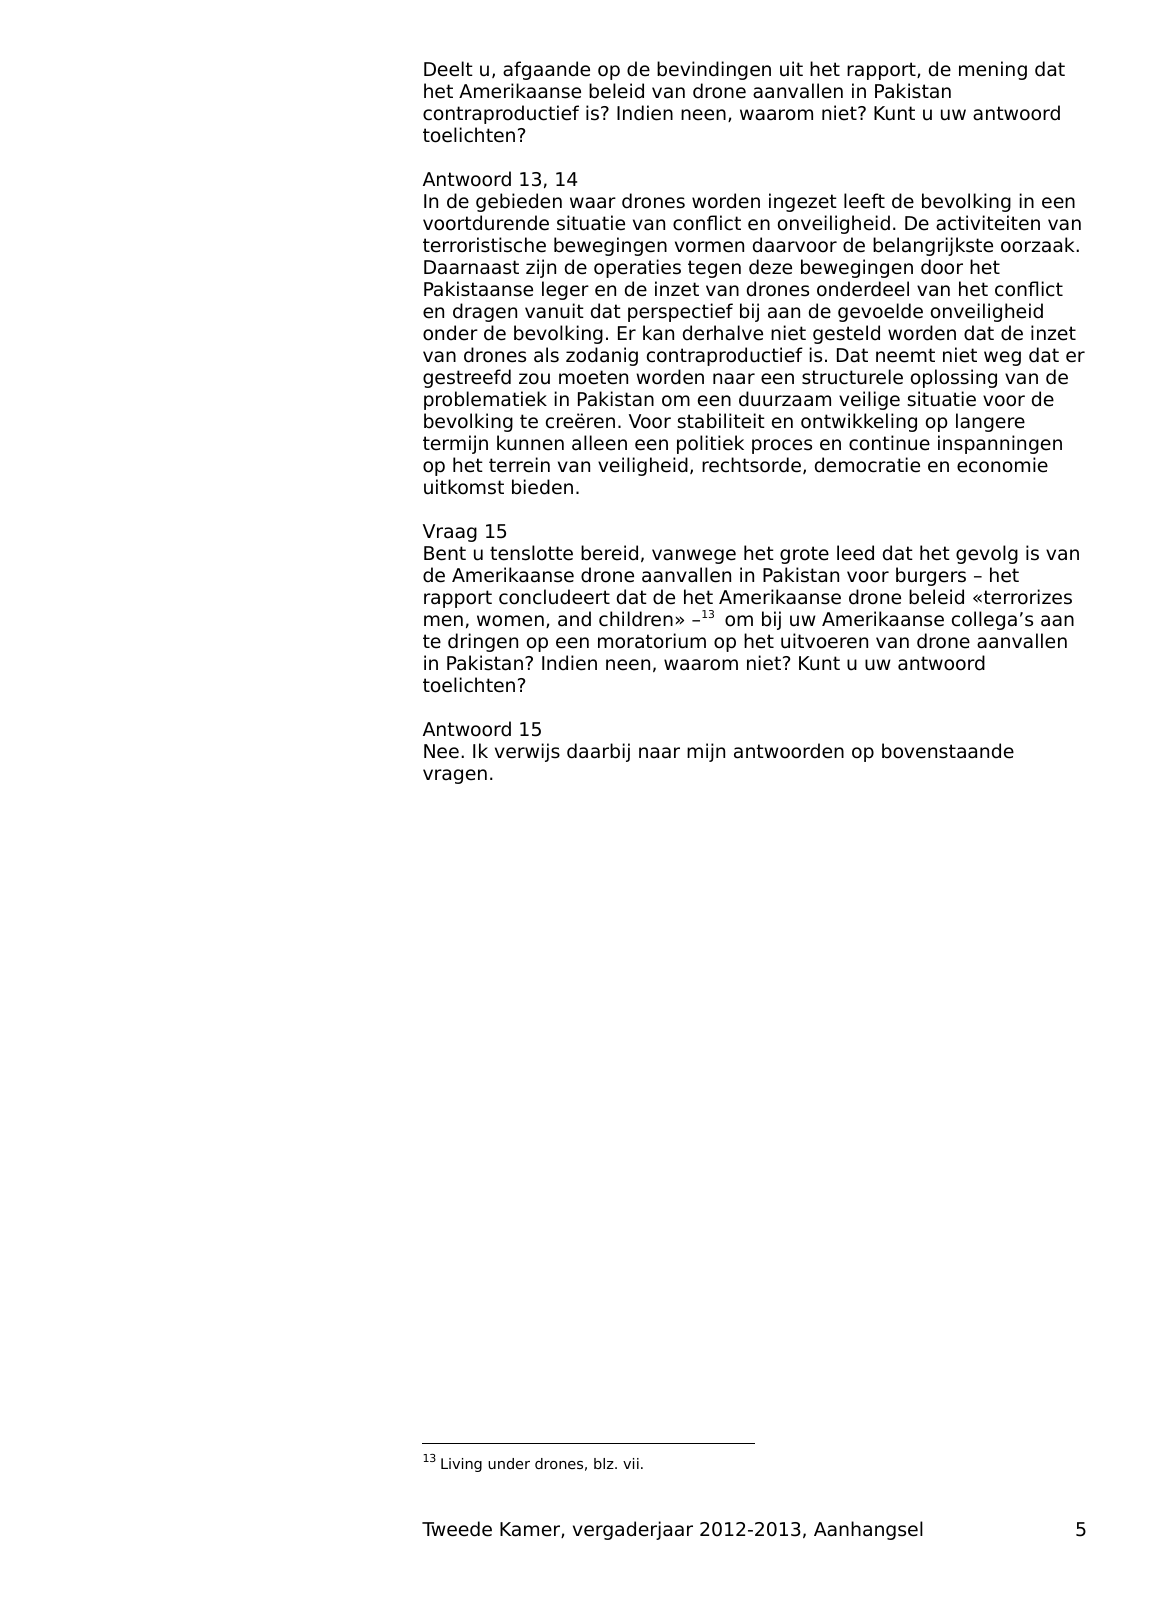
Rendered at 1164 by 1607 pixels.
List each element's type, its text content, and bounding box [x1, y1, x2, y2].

text Deelt u, afgaande op de bevindingen uit het rapport, de mening dat het Amerikaanse beleid van drone aanvallen in Pakistan contraproductief is? Indien neen, waarom niet? Kunt u uw antwoord toelichten? [422, 59, 1087, 147]
text Vraag 15 [422, 521, 1087, 543]
text Bent u tenslotte bereid, vanwege het grote leed dat het gevolg is van de Amerikaanse drone aanvallen in Pakistan voor burgers – het rapport concludeert dat de het Amerikaanse drone beleid «terrorizes men, women, and children» – om bij uw Amerikaanse collega’s aan te dringen op een moratorium op het uitvoeren van drone aanvallen in Pakistan? Indien neen, waarom niet? Kunt u uw antwoord toelichten? [422, 543, 1087, 697]
text Living under drones, blz. vii. [422, 1452, 1087, 1474]
text In de gebieden waar drones worden ingezet leeft de bevolking in een voortdurende situatie van conflict en onveiligheid. De activiteiten van terroristische bewegingen vormen daarvoor de belangrijkste oorzaak. Daarnaast zijn de operaties tegen deze bewegingen door het Pakistaanse leger en de inzet van drones onderdeel van het conflict en dragen vanuit dat perspectief bij aan de gevoelde onveiligheid onder de bevolking. Er kan derhalve niet gesteld worden dat de inzet van drones als zodanig contraproductief is. Dat neemt niet weg dat er gestreefd zou moeten worden naar een structurele oplossing van de problematiek in Pakistan om een duurzaam veilige situatie voor de bevolking te creëren. Voor stabiliteit en ontwikkeling op langere termijn kunnen alleen een politiek proces en continue inspanningen op het terrein van veiligheid, rechtsorde, democratie en economie uitkomst bieden. [422, 191, 1087, 499]
text Nee. Ik verwijs daarbij naar mijn antwoorden op bovenstaande vragen. [422, 741, 1087, 785]
text Antwoord 15 [422, 719, 1087, 741]
text Antwoord 13, 14 [422, 169, 1087, 191]
